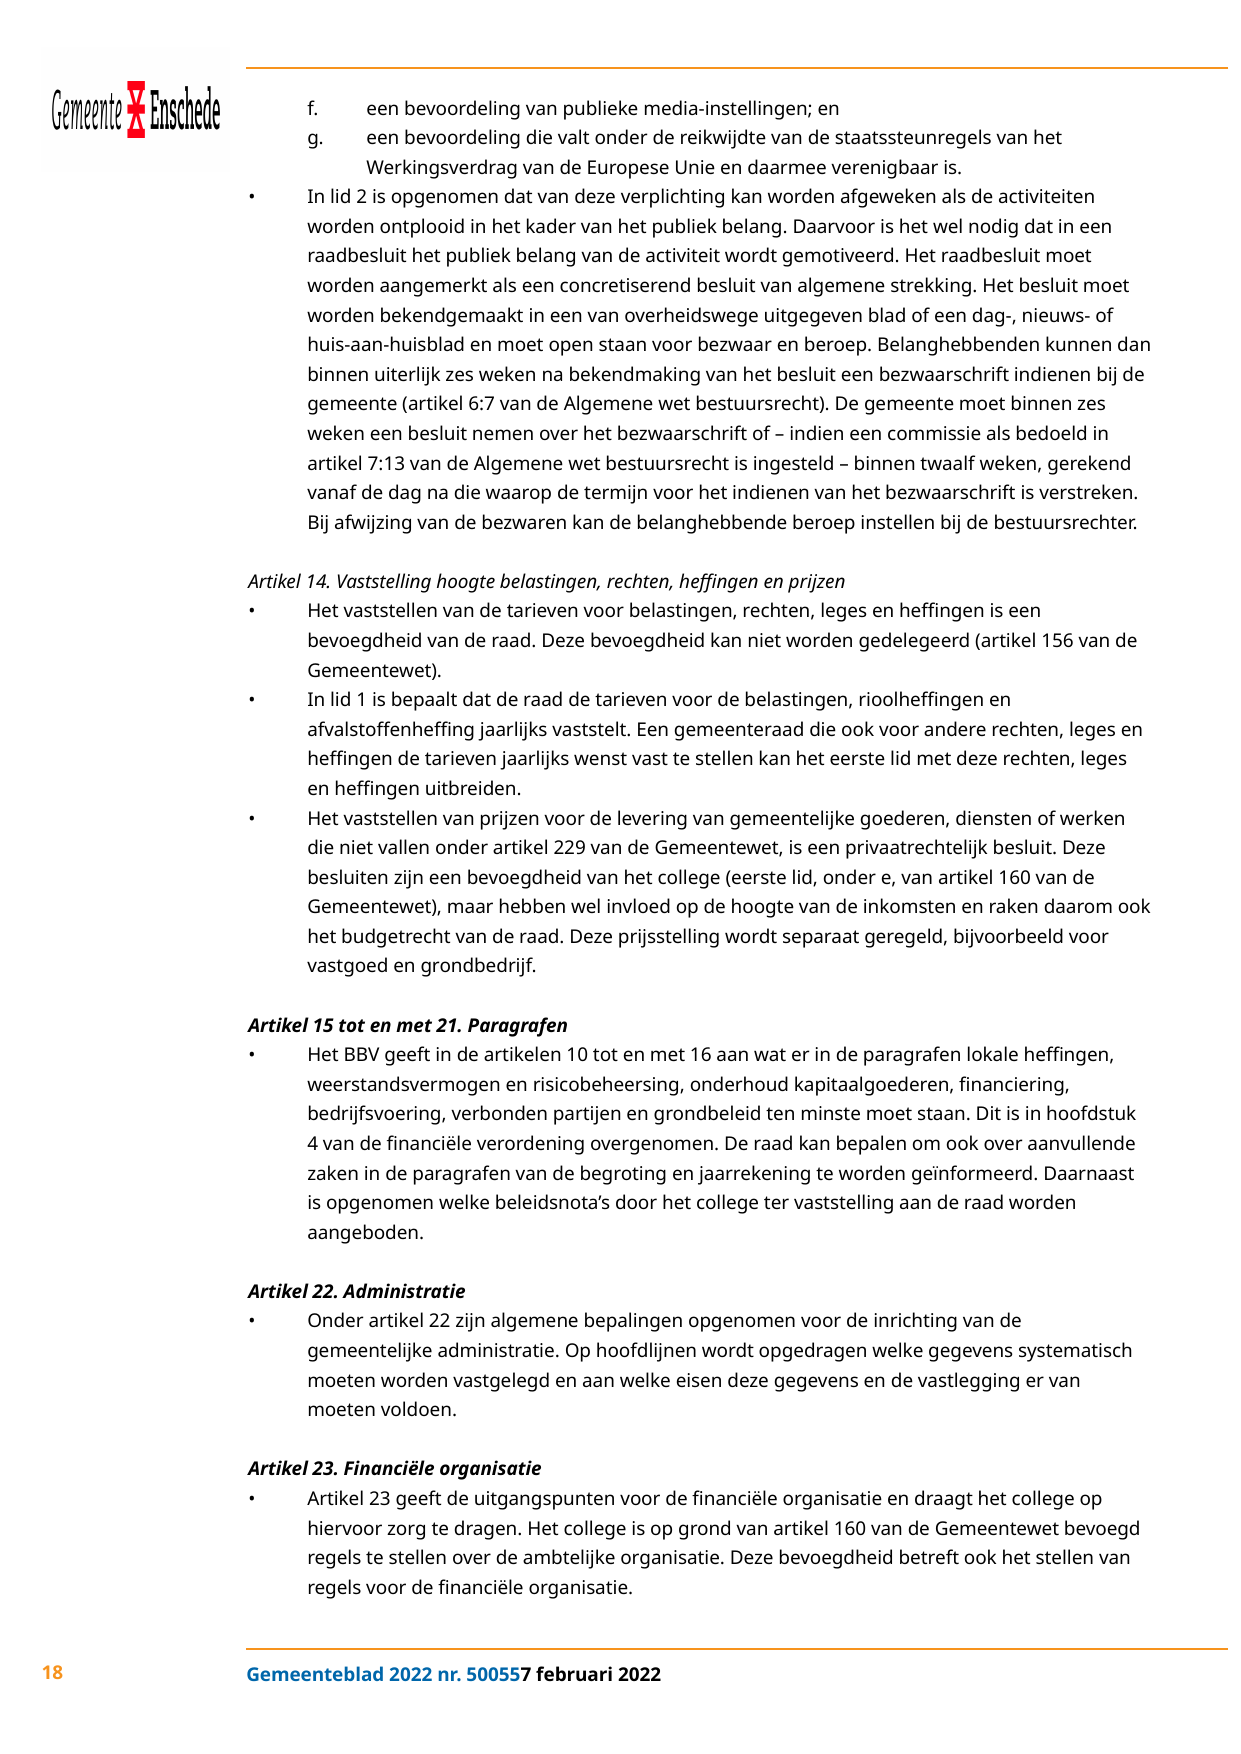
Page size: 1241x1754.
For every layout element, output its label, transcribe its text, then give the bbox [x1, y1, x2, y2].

list een bevoordeling van publieke media-instellingen; en [307, 95, 1152, 121]
list Het vaststellen van prijzen voor de levering van gemeentelijke goederen, diensten of werken die niet vallen onder artikel 229 van de Gemeentewet, is een privaatrechtelijk besluit. Deze besluiten zijn een bevoegdheid van het college (eerste lid, onder e, van artikel 160 van de Gemeentewet), maar hebben wel invloed op de hoogte van de inkomsten en raken daarom ook het budgetrecht van de raad. Deze prijsstelling wordt separaat geregeld, bijvoorbeeld voor vastgoed en grondbedrijf. [248, 805, 1152, 978]
text Artikel 22. Administratie [248, 1278, 1152, 1304]
list Het vaststellen van de tarieven voor belastingen, rechten, leges en heffingen is een bevoegdheid van de raad. Deze bevoegdheid kan niet worden gedelegeerd (artikel 156 van de Gemeentewet). [248, 598, 1152, 683]
list Onder artikel 22 zijn algemene bepalingen opgenomen voor de inrichting van de gemeentelijke administratie. Op hoofdlijnen wordt opgedragen welke gegevens systematisch moeten worden vastgelegd en aan welke eisen deze gegevens en de vastlegging er van moeten voldoen. [248, 1308, 1152, 1422]
text Artikel 23. Financiële organisatie [248, 1456, 1152, 1481]
list Het BBV geeft in de artikelen 10 tot en met 16 aan wat er in de paragrafen lokale heffingen, weerstandsvermogen en risicobeheersing, onderhoud kapitaalgoederen, financiering, bedrijfsvoering, verbonden partijen en grondbeleid ten minste moet staan. Dit is in hoofdstuk 4 van de financiële verordening overgenomen. De raad kan bepalen om ook over aanvullende zaken in de paragrafen van de begroting en jaarrekening te worden geïnformeerd. Daarnaast is opgenomen welke beleidsnota’s door het college ter vaststelling aan de raad worden aangeboden. [248, 1041, 1152, 1245]
list In lid 2 is opgenomen dat van deze verplichting kan worden afgeweken als de activiteiten worden ontplooid in het kader van het publiek belang. Daarvoor is het wel nodig dat in een raadbesluit het publiek belang van de activiteit wordt gemotiveerd. Het raadbesluit moet worden aangemerkt als een concretiserend besluit van algemene strekking. Het besluit moet worden bekendgemaakt in een van overheidswege uitgegeven blad of een dag-, nieuws- of huis-aan-huisblad en moet open staan voor bezwaar en beroep. Belanghebbenden kunnen dan binnen uiterlijk zes weken na bekendmaking van het besluit een bezwaarschrift indienen bij de gemeente (artikel 6:7 van de Algemene wet bestuursrecht). De gemeente moet binnen zes weken een besluit nemen over het bezwaarschrift of – indien een commissie als bedoeld in artikel 7:13 van de Algemene wet bestuursrecht is ingesteld – binnen twaalf weken, gerekend vanaf de dag na die waarop de termijn voor het indienen van het bezwaarschrift is verstreken. Bij afwijzing van de bezwaren kan de belanghebbende beroep instellen bij de bestuursrechter. [248, 183, 1152, 535]
text Artikel 14. Vaststelling hoogte belastingen, rechten, heffingen en prijzen [248, 568, 1152, 594]
list In lid 1 is bepaalt dat de raad de tarieven voor de belastingen, rioolheffingen en afvalstoffenheffing jaarlijks vaststelt. Een gemeenteraad die ook voor andere rechten, leges en heffingen de tarieven jaarlijks wenst vast te stellen kan het eerste lid met deze rechten, leges en heffingen uitbreiden. [248, 686, 1152, 801]
picture [41, 47, 231, 172]
list Artikel 23 geeft de uitgangspunten voor de financiële organisatie en draagt het college op hiervoor zorg te dragen. Het college is op grond van artikel 160 van de Gemeentewet bevoegd regels te stellen over de ambtelijke organisatie. Deze bevoegdheid betreft ook het stellen van regels voor de financiële organisatie. [248, 1485, 1152, 1600]
list een bevoordeling die valt onder de reikwijdte van de staatssteunregels van het Werkingsverdrag van de Europese Unie en daarmee verenigbaar is. [307, 124, 1152, 180]
text Artikel 15 tot en met 21. Paragrafen [248, 1012, 1152, 1038]
